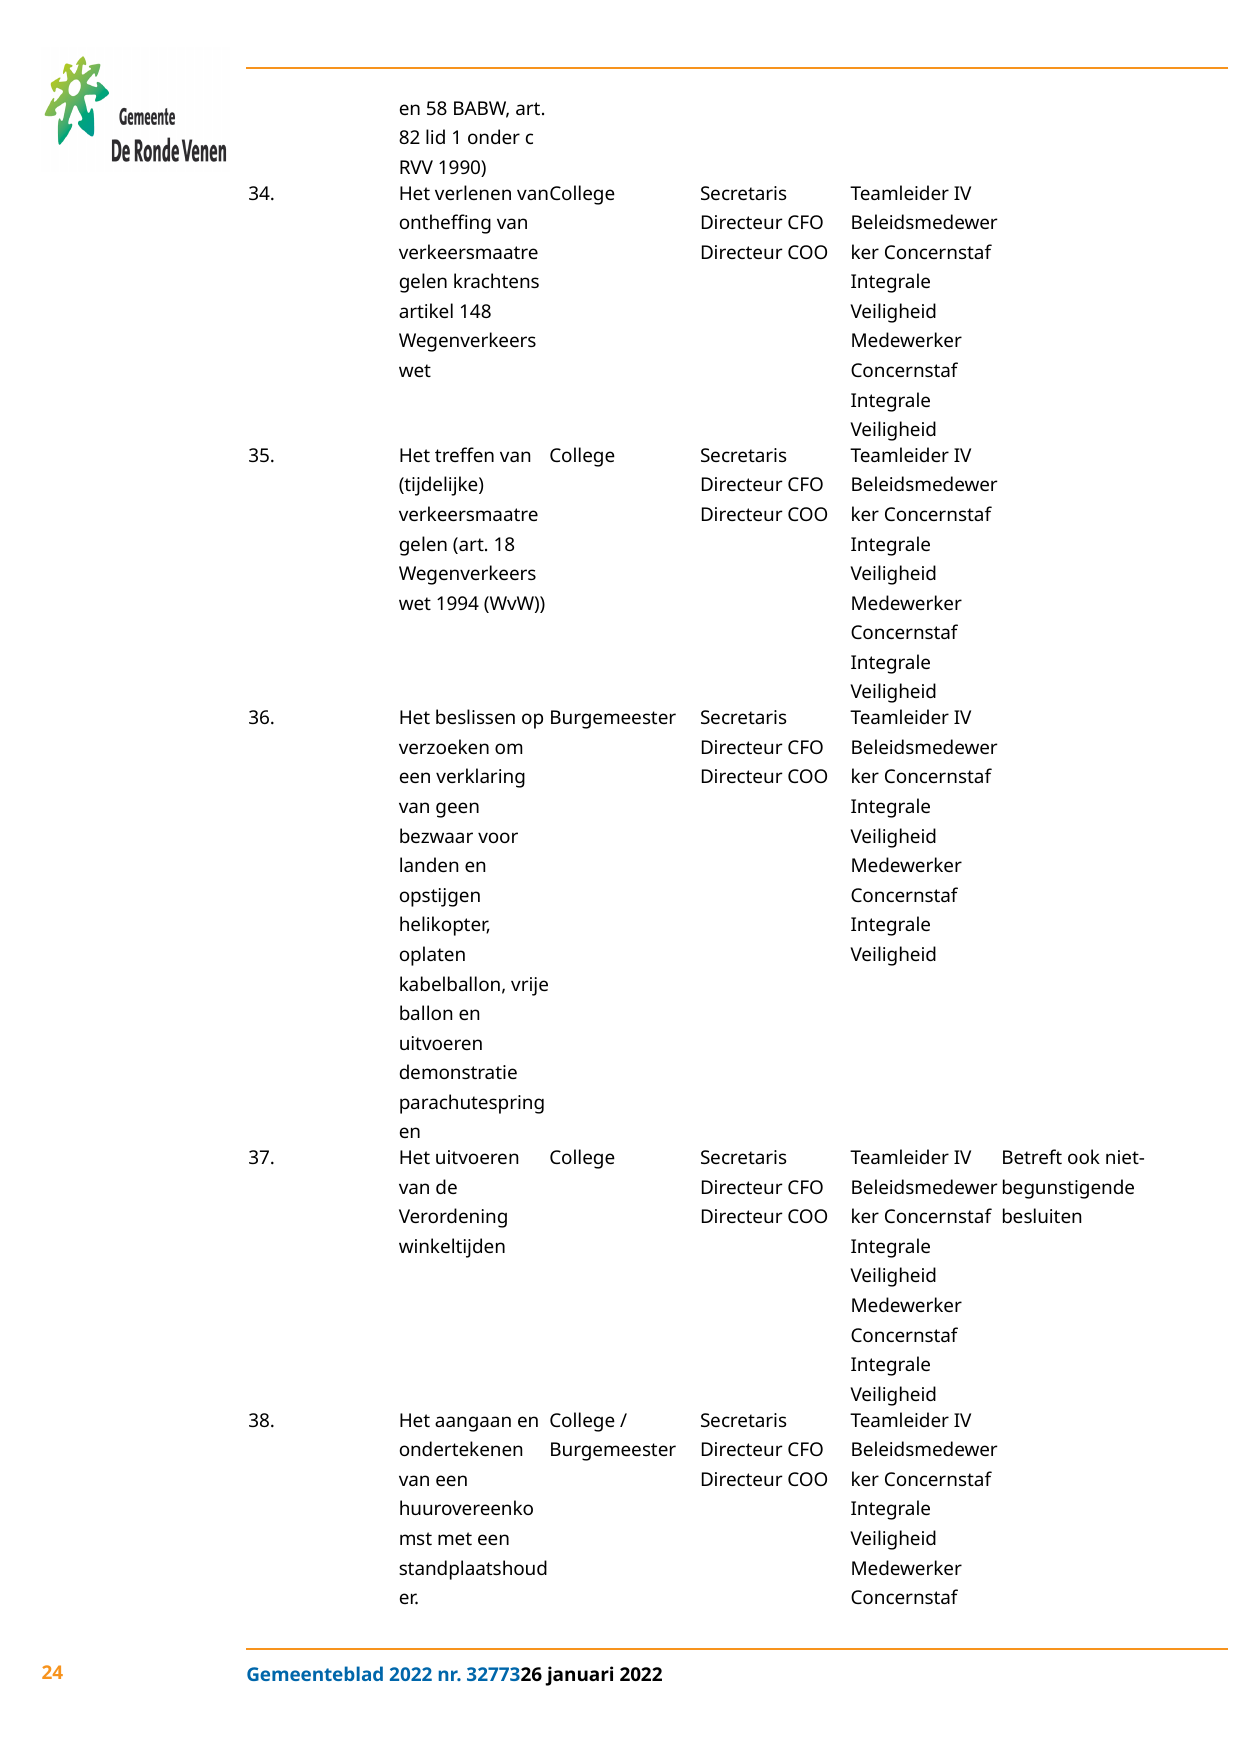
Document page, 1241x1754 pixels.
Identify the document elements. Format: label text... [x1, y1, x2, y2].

table_cell [1001, 705, 1152, 1144]
table_cell [1001, 442, 1152, 704]
table_cell Teamleider IV Beleidsmedewerker Concernstaf Integrale Veiligheid Medewerker Concernstaf Integrale Veiligheid [850, 1144, 1001, 1407]
table_cell Burgemeester [549, 705, 700, 1144]
table_cell Teamleider IV Beleidsmedewerker Concernstaf Integrale Veiligheid Medewerker Concernstaf [850, 1407, 1001, 1610]
table_cell [1001, 1407, 1152, 1610]
table_cell College [549, 1144, 700, 1407]
table_cell [1001, 180, 1152, 442]
table_cell Secretaris Directeur CFO Directeur COO [700, 180, 850, 442]
table_cell [248, 95, 398, 180]
table_cell Secretaris Directeur CFO Directeur COO [700, 705, 850, 1144]
table_cell Secretaris Directeur CFO Directeur COO [700, 1407, 850, 1610]
table_cell en 58 BABW, art. 82 lid 1 onder c RVV 1990) [399, 95, 549, 180]
table_cell Het treffen van (tijdelijke) verkeersmaatregelen (art. 18 Wegenverkeerswet 1994 (WvW)) [399, 442, 549, 704]
table_cell Het verlenen van ontheffing van verkeersmaatregelen krachtens artikel 148 Wegenverkeerswet [399, 180, 549, 442]
table_cell Secretaris Directeur CFO Directeur COO [700, 1144, 850, 1407]
table_cell Secretaris Directeur CFO Directeur COO [700, 442, 850, 704]
table_cell Het uitvoeren van de Verordening winkeltijden [399, 1144, 549, 1407]
table_cell Het aangaan en ondertekenen van een huurovereenkomst met een standplaatshouder. [399, 1407, 549, 1610]
table_cell Teamleider IV Beleidsmedewerker Concernstaf Integrale Veiligheid Medewerker Concernstaf Integrale Veiligheid [850, 180, 1001, 442]
table_cell College [549, 180, 700, 442]
table_cell 38. [248, 1407, 398, 1610]
table_cell [1001, 95, 1152, 180]
picture [41, 47, 231, 172]
table_cell [549, 95, 700, 180]
table_cell College / Burgemeester [549, 1407, 700, 1610]
table_cell Betreft ook niet-begunstigende besluiten [1001, 1144, 1152, 1407]
table_cell [700, 95, 850, 180]
table_cell 36. [248, 705, 398, 1144]
table_cell Het beslissen op verzoeken om een verklaring van geen bezwaar voor landen en opstijgen helikopter, oplaten kabelballon, vrije ballon en uitvoeren demonstratie parachutespringen [399, 705, 549, 1144]
table_cell [850, 95, 1001, 180]
table_cell 34. [248, 180, 398, 442]
table_cell College [549, 442, 700, 704]
table_cell Teamleider IV Beleidsmedewerker Concernstaf Integrale Veiligheid Medewerker Concernstaf Integrale Veiligheid [850, 442, 1001, 704]
table_cell Teamleider IV Beleidsmedewerker Concernstaf Integrale Veiligheid Medewerker Concernstaf Integrale Veiligheid [850, 705, 1001, 1144]
table_cell 35. [248, 442, 398, 704]
table_cell 37. [248, 1144, 398, 1407]
